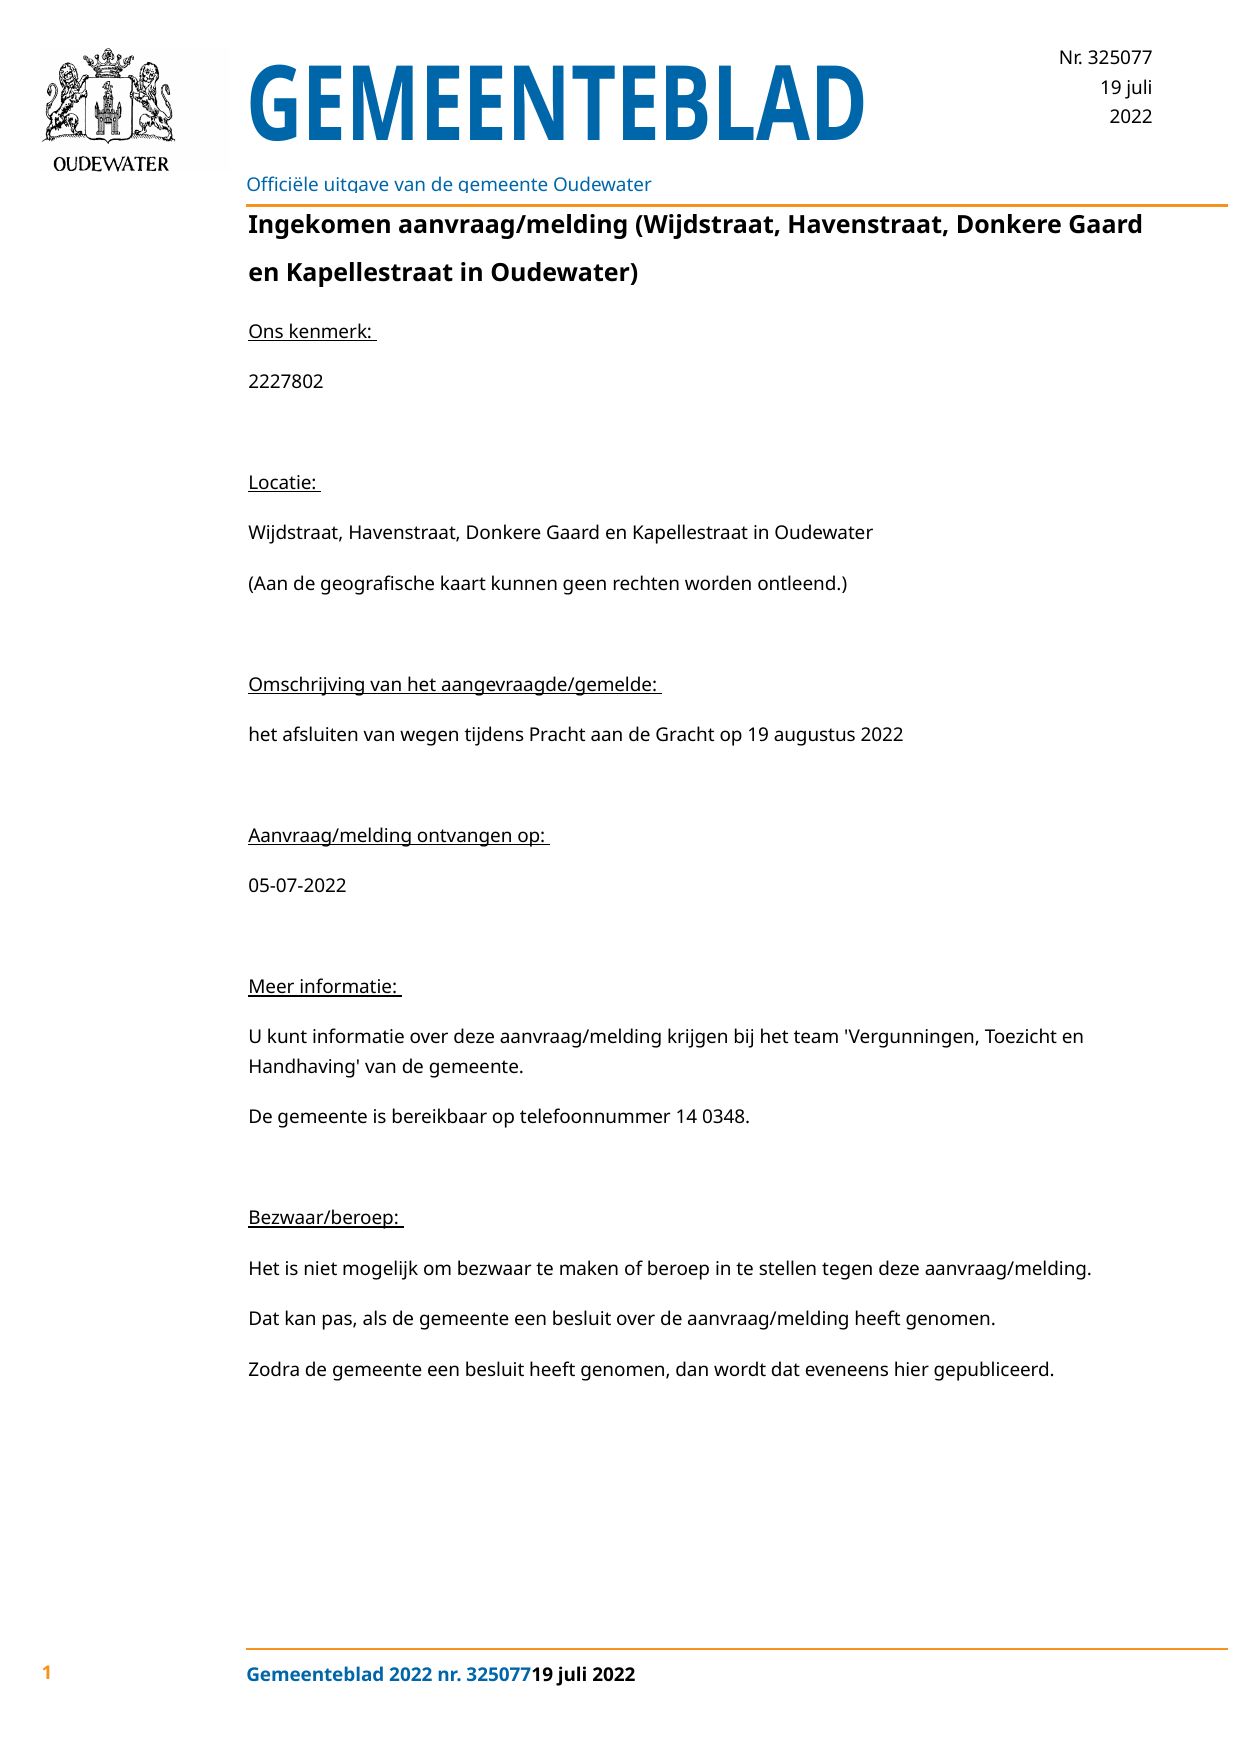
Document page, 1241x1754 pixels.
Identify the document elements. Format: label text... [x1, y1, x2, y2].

text Aanvraag/melding ontvangen op: [248, 822, 1152, 848]
text Wijdstraat, Havenstraat, Donkere Gaard en Kapellestraat in Oudewater [248, 519, 1152, 545]
text Het is niet mogelijk om bezwaar te maken of beroep in te stellen tegen deze aanvraag/melding. [248, 1255, 1152, 1281]
text U kunt informatie over deze aanvraag/melding krijgen bij het team 'Vergunningen, Toezicht en Handhaving' van de gemeente. [248, 1024, 1152, 1079]
text Ingekomen aanvraag/melding (Wijdstraat, Havenstraat, Donkere Gaard en Kapellestraat in Oudewater) [248, 207, 1152, 288]
text Dat kan pas, als de gemeente een besluit over de aanvraag/melding heeft genomen. [248, 1305, 1152, 1331]
text 2227802 [248, 368, 1152, 394]
text Meer informatie: [248, 973, 1152, 999]
text (Aan de geografische kaart kunnen geen rechten worden ontleend.) [248, 570, 1152, 596]
text Locatie: [248, 469, 1152, 495]
text Bezwaar/beroep: [248, 1204, 1152, 1230]
text 05-07-2022 [248, 872, 1152, 898]
text De gemeente is bereikbaar op telefoonnummer 14 0348. [248, 1104, 1152, 1129]
text Omschrijving van het aangevraagde/gemelde: [248, 671, 1152, 697]
text Ons kenmerk: [248, 318, 1152, 344]
text het afsluiten van wegen tijdens Pracht aan de Gracht op 19 augustus 2022 [248, 721, 1152, 747]
picture [41, 47, 231, 172]
text Zodra de gemeente een besluit heeft genomen, dan wordt dat eveneens hier gepubliceerd. [248, 1356, 1152, 1382]
